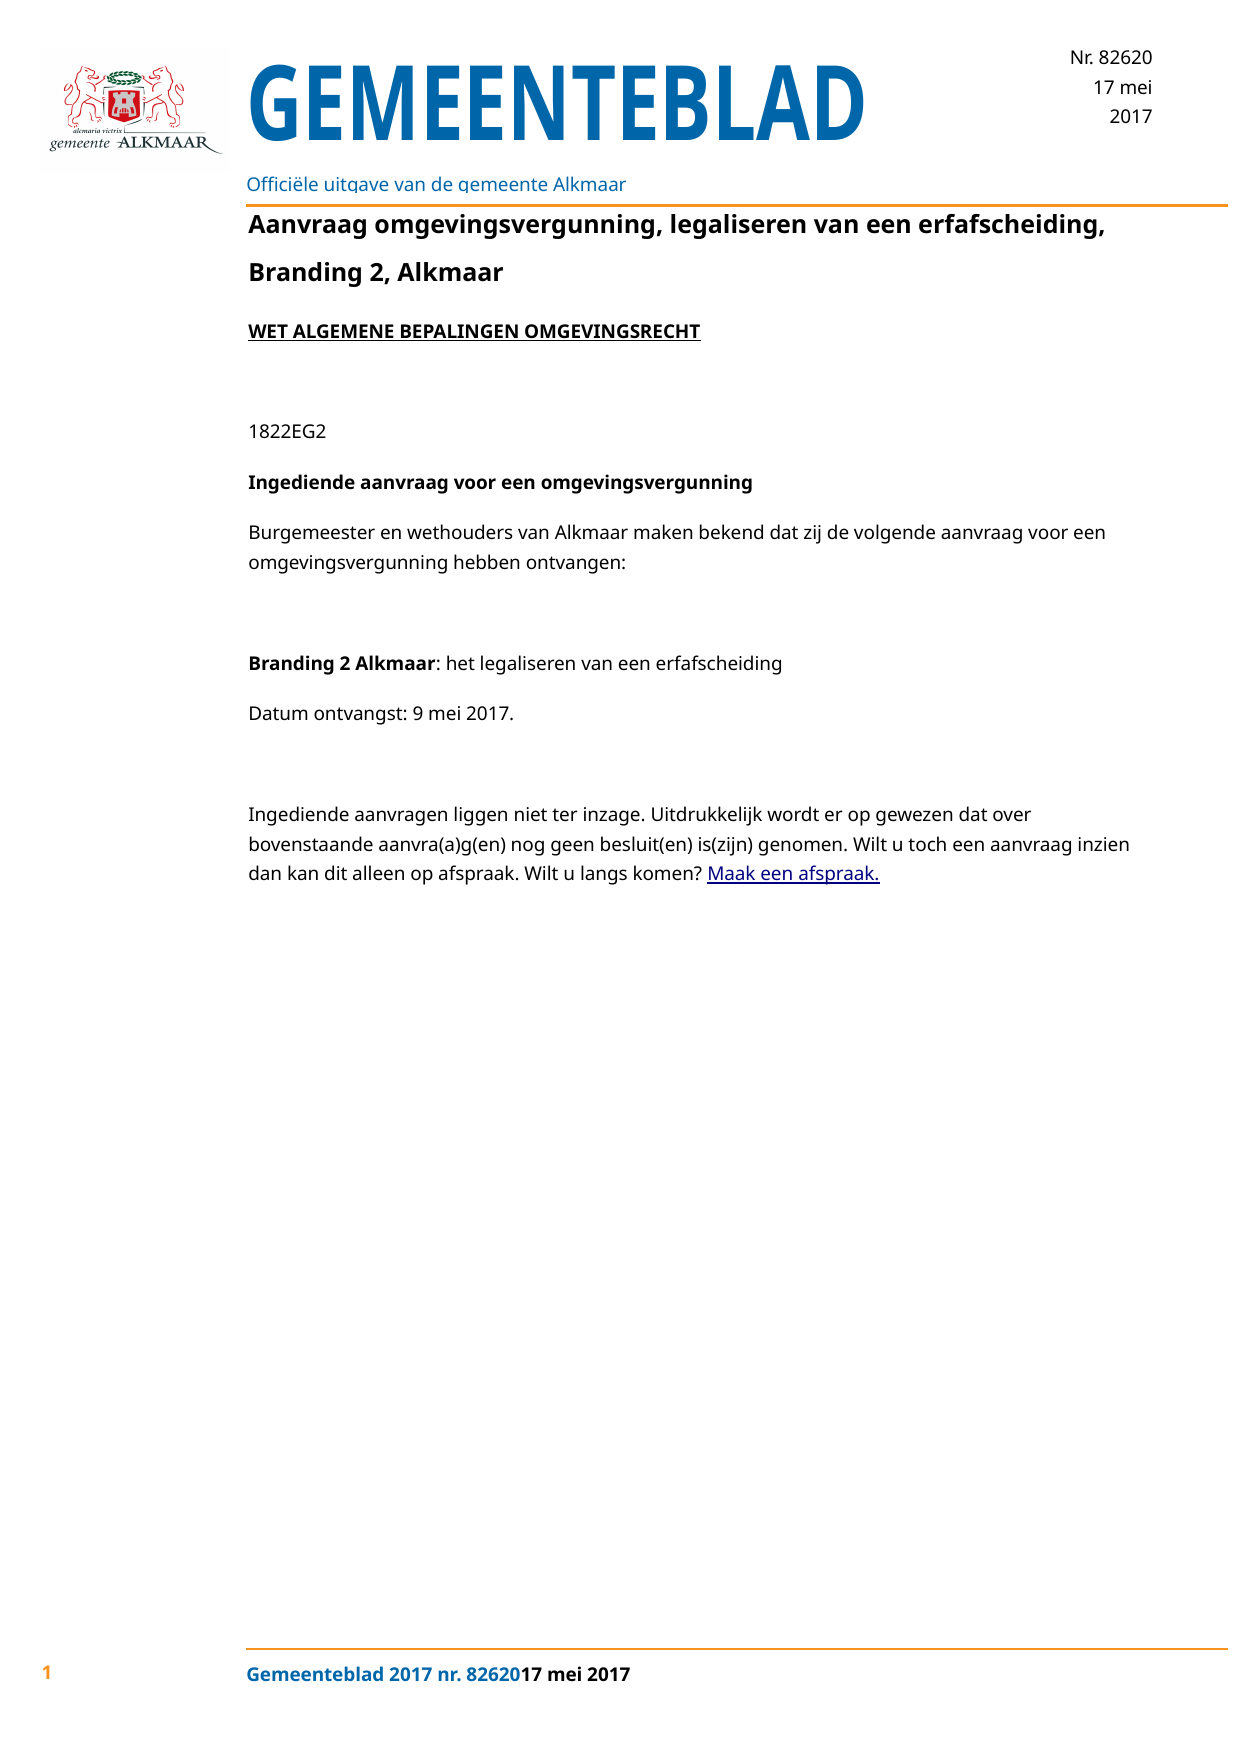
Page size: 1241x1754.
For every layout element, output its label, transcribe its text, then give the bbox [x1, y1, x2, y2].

picture [41, 47, 231, 172]
text 1822EG2 [248, 419, 1152, 444]
text Burgemeester en wethouders van Alkmaar maken bekend dat zij de volgende aanvraag voor een omgevingsvergunning hebben ontvangen: [248, 519, 1152, 575]
text Aanvraag omgevingsvergunning, legaliseren van een erfafscheiding, Branding 2, Alkmaar [248, 207, 1152, 288]
text WET ALGEMENE BEPALINGEN OMGEVINGSRECHT [248, 318, 1152, 344]
text Branding 2 Alkmaar: het legaliseren van een erfafscheiding [248, 650, 1152, 676]
text Ingediende aanvragen liggen niet ter inzage. Uitdrukkelijk wordt er op gewezen dat over bovenstaande aanvra(a)g(en) nog geen besluit(en) is(zijn) genomen. Wilt u toch een aanvraag inzien dan kan dit alleen op afspraak. Wilt u langs komen? Maak een afspraak. [248, 801, 1152, 886]
text Ingediende aanvraag voor een omgevingsvergunning [248, 469, 1152, 495]
text Datum ontvangst: 9 mei 2017. [248, 700, 1152, 726]
